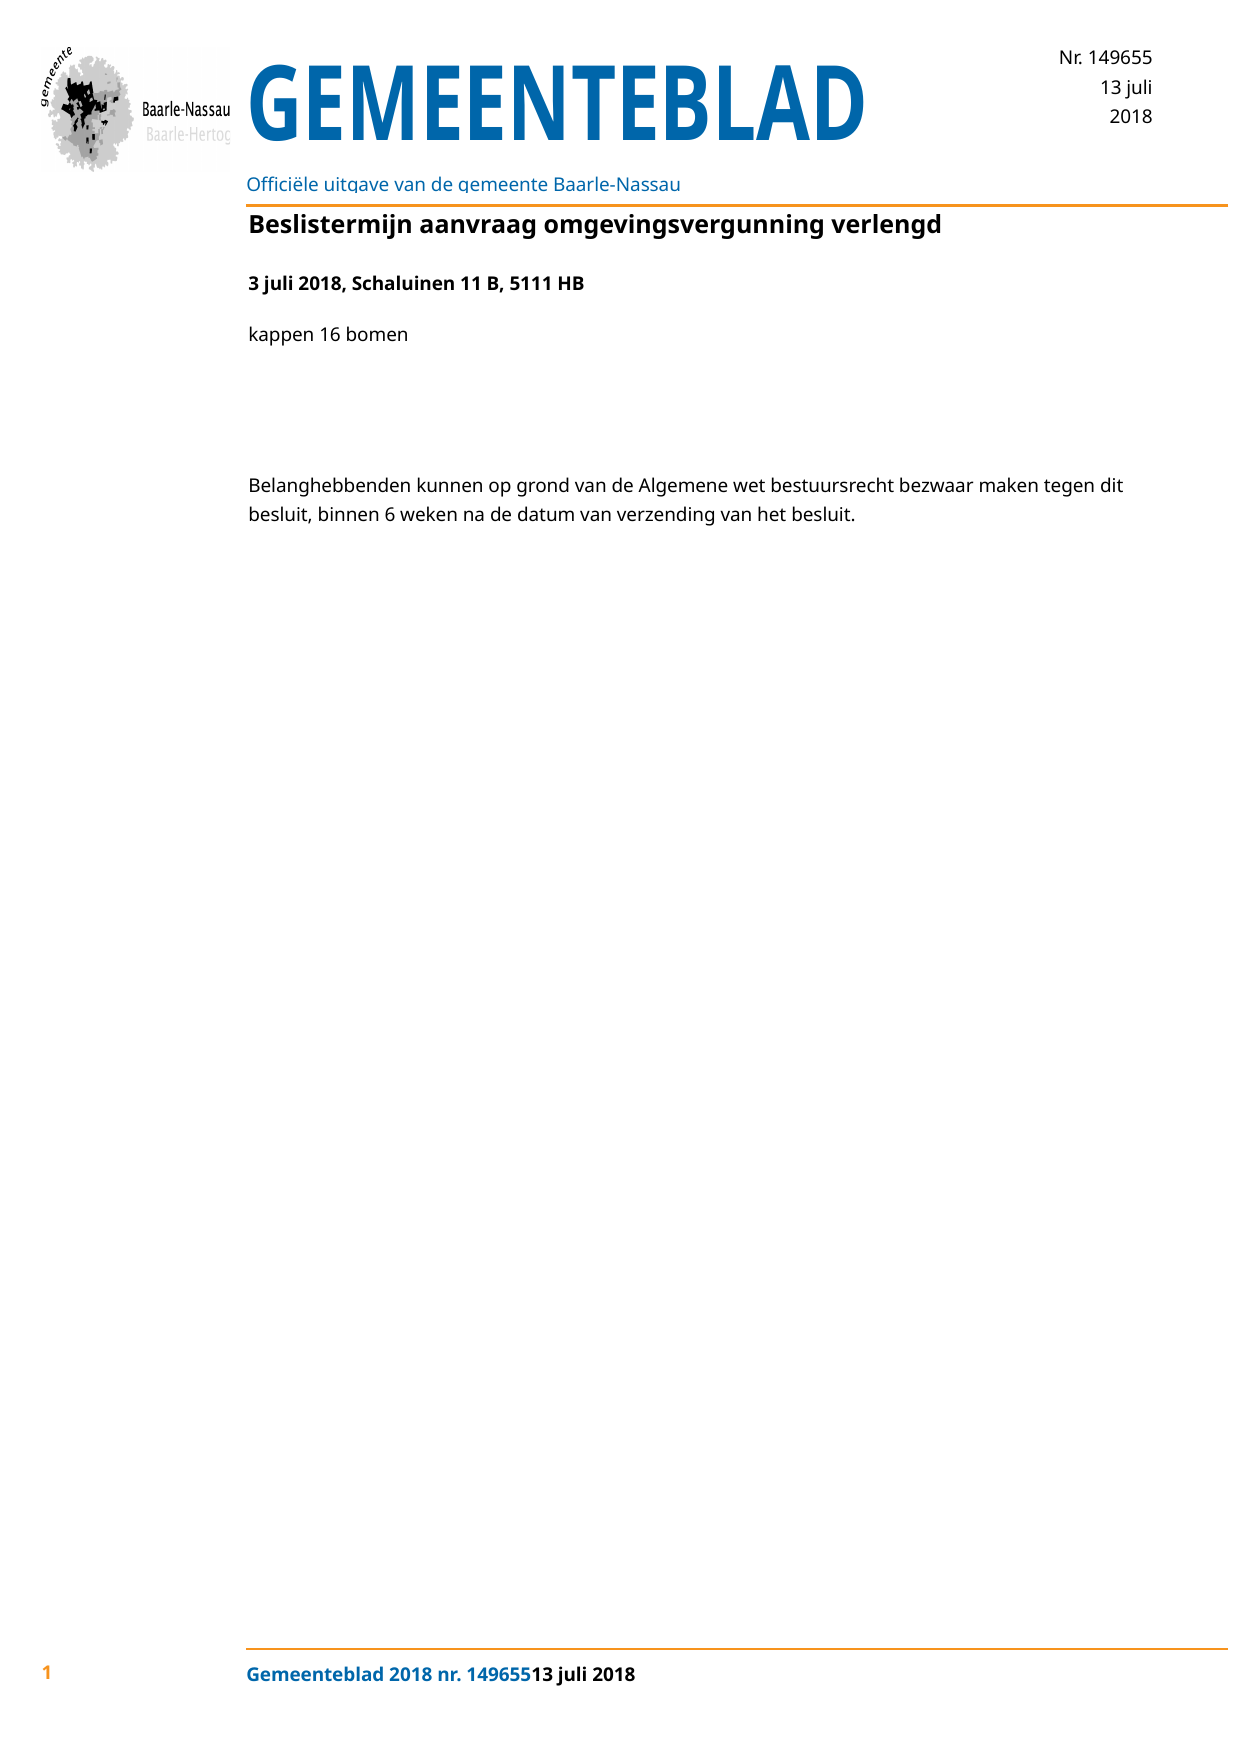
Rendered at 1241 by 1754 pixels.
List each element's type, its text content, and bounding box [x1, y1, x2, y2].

text Belanghebbenden kunnen op grond van de Algemene wet bestuursrecht bezwaar maken tegen dit besluit, binnen 6 weken na de datum van verzending van het besluit. [248, 472, 1152, 527]
text kappen 16 bomen [248, 321, 1152, 346]
picture [41, 47, 231, 172]
text Beslistermijn aanvraag omgevingsvergunning verlengd [248, 207, 1152, 241]
text 3 juli 2018, Schaluinen 11 B, 5111 HB [248, 270, 1152, 296]
